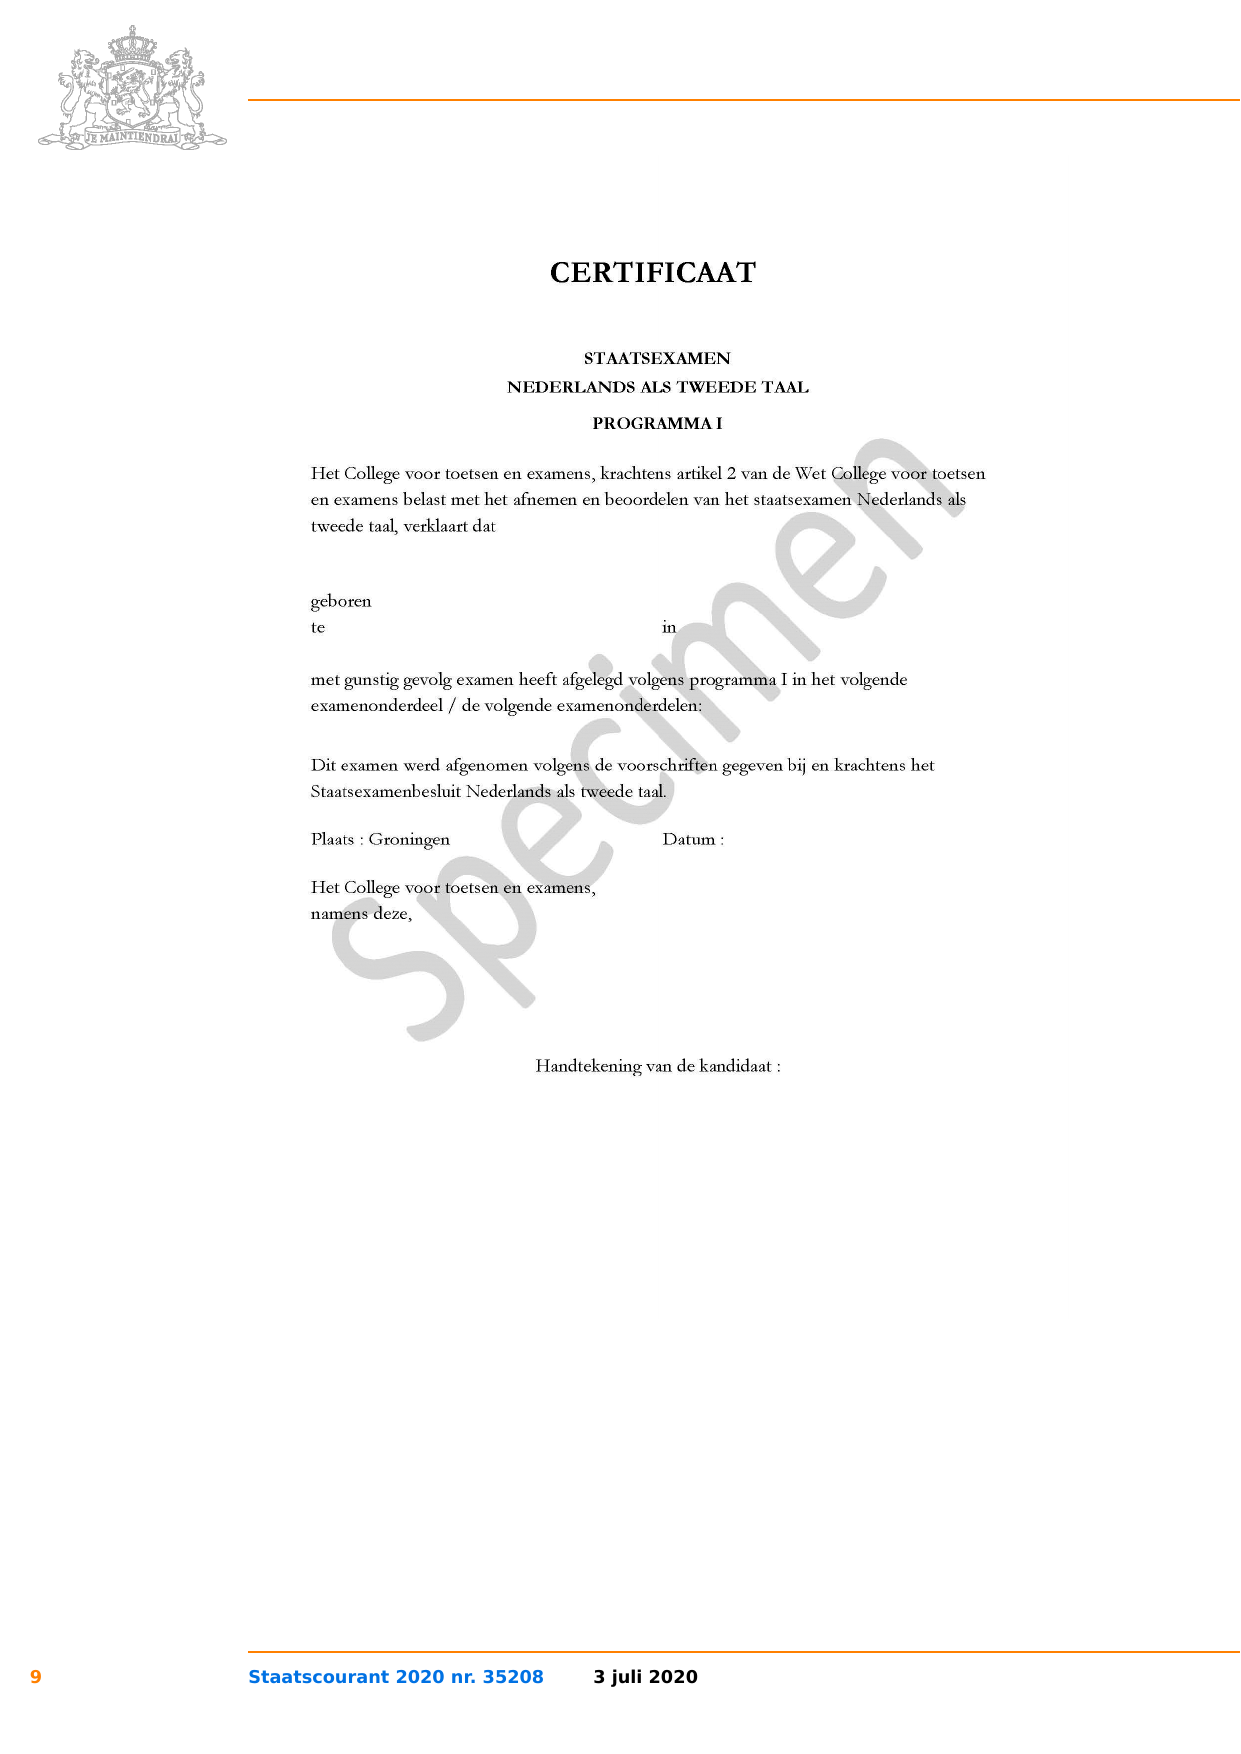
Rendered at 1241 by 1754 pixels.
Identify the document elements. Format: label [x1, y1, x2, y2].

picture [38, 25, 227, 150]
picture [248, 155, 1069, 1319]
